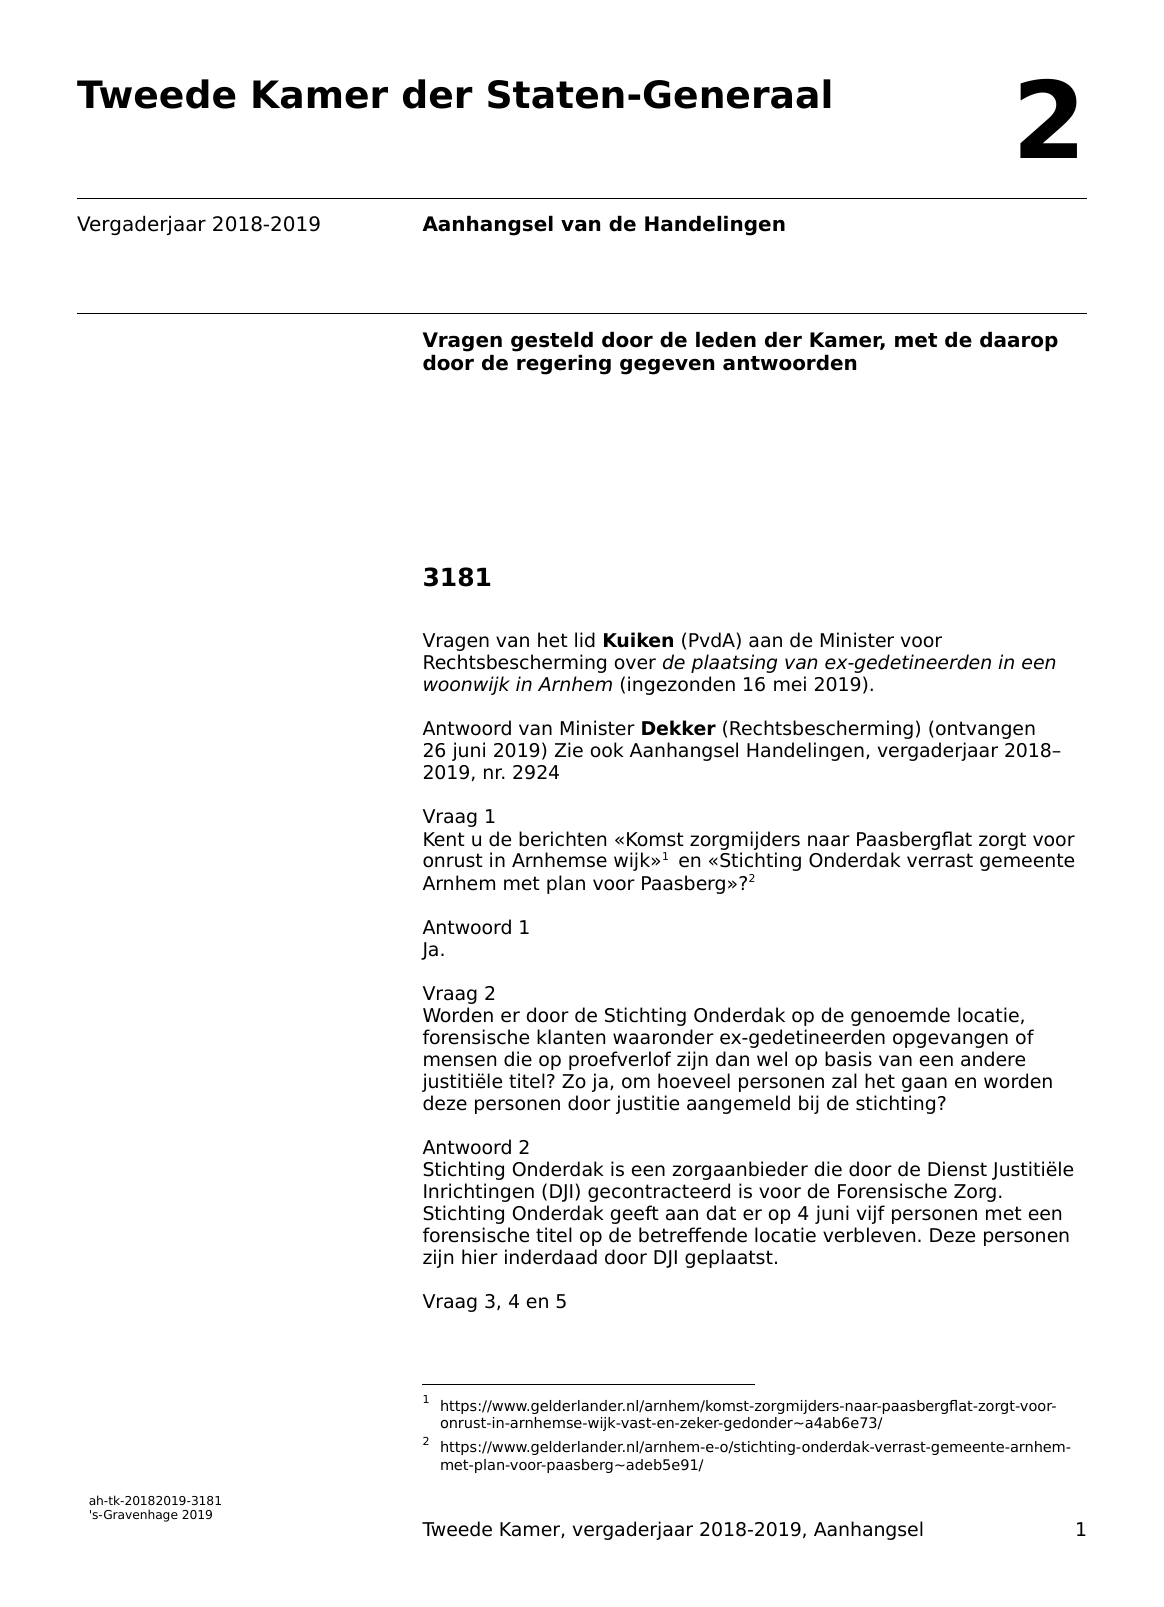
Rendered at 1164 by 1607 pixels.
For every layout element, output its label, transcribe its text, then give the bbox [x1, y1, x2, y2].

text https://www.gelderlander.nl/arnhem/komst-zorgmijders-naar-paasbergflat-zorgt-voor-onrust-in-arnhemse-wijk-vast-en-zeker-gedonder~a4ab6e73/ [422, 1393, 1087, 1432]
text https://www.gelderlander.nl/arnhem-e-o/stichting-onderdak-verrast-gemeente-arnhem-met-plan-voor-paasberg~adeb5e91/ [422, 1435, 1087, 1474]
text Vragen van het lid Kuiken (PvdA) aan de Minister voor Rechtsbescherming over de plaatsing van ex-gedetineerden in een woonwijk in Arnhem (ingezonden 16 mei 2019). [422, 630, 1087, 696]
table_header 2 [886, 59, 1087, 198]
text 3181 [422, 563, 1087, 592]
table_cell [77, 314, 422, 375]
table_cell Vragen gesteld door de leden der Kamer, met de daarop door de regering gegeven antwoorden [422, 314, 1087, 375]
text Vraag 3, 4 en 5 [422, 1291, 1087, 1313]
text Vraag 2 [422, 983, 1087, 1005]
text Stichting Onderdak is een zorgaanbieder die door de Dienst Justitiële Inrichtingen (DJI) gecontracteerd is voor de Forensische Zorg. Stichting Onderdak geeft aan dat er op 4 juni vijf personen met een forensische titel op de betreffende locatie verbleven. Deze personen zijn hier inderdaad door DJI geplaatst. [422, 1159, 1087, 1269]
table_cell Aanhangsel van de Handelingen [422, 199, 1087, 313]
text Antwoord van Minister Dekker (Rechtsbescherming) (ontvangen 26 juni 2019) Zie ook Aanhangsel Handelingen, vergaderjaar 2018–2019, nr. 2924 [422, 718, 1087, 784]
text Kent u de berichten «Komst zorgmijders naar Paasbergflat zorgt voor onrust in Arnhemse wijk» en «Stichting Onderdak verrast gemeente Arnhem met plan voor Paasberg»? [422, 828, 1087, 894]
table_cell Vergaderjaar 2018-2019 [77, 199, 422, 313]
text Antwoord 2 [422, 1137, 1087, 1159]
text Antwoord 1 [422, 917, 1087, 938]
table_header Tweede Kamer der Staten-Generaal [77, 59, 886, 198]
text Ja. [422, 938, 1087, 961]
text 's-Gravenhage 2019 [88, 1508, 323, 1522]
text Worden er door de Stichting Onderdak op de genoemde locatie, forensische klanten waaronder ex-gedetineerden opgevangen of mensen die op proefverlof zijn dan wel op basis van een andere justitiële titel? Zo ja, om hoeveel personen zal het gaan en worden deze personen door justitie aangemeld bij de stichting? [422, 1005, 1087, 1114]
text Vraag 1 [422, 806, 1087, 828]
text ah-tk-20182019-3181 [88, 1494, 323, 1508]
